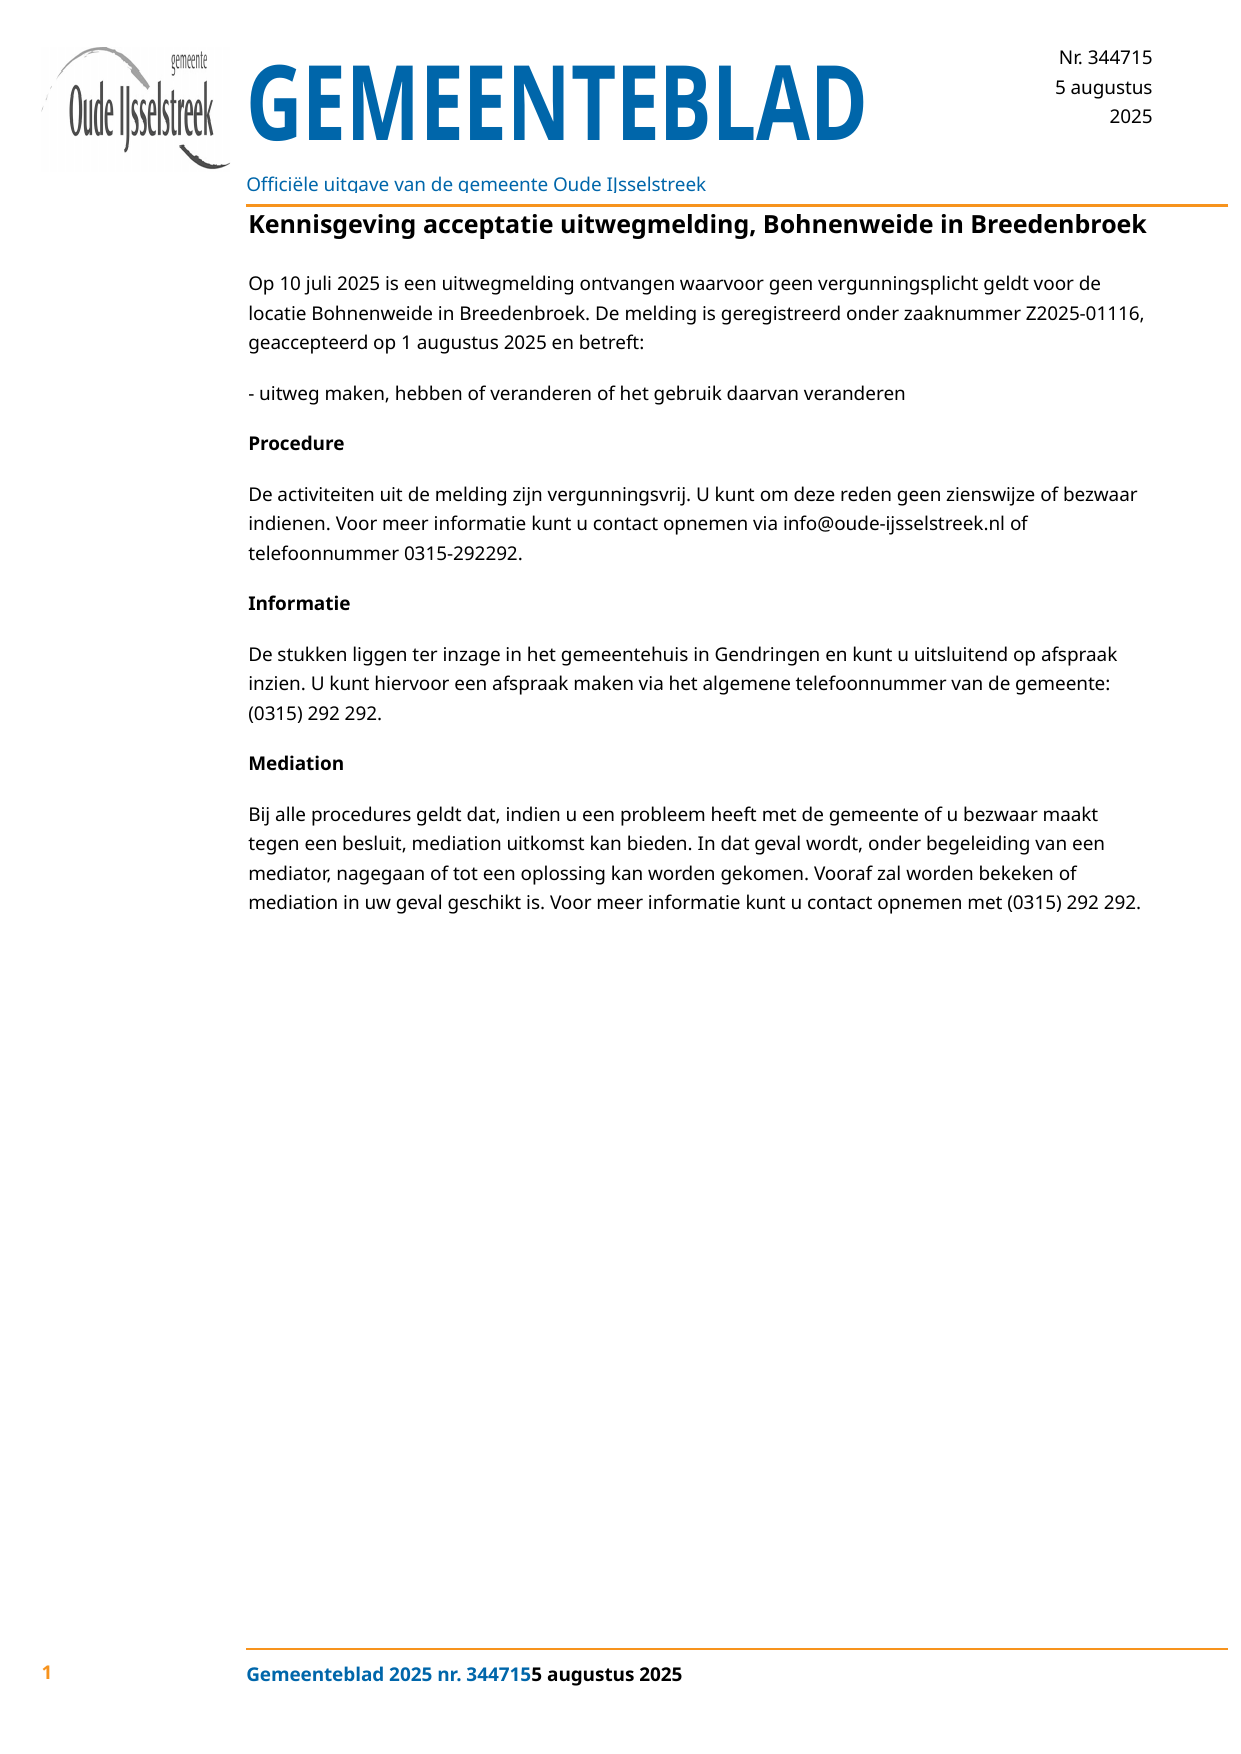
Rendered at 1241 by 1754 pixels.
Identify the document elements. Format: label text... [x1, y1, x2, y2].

text Kennisgeving acceptatie uitwegmelding, Bohnenweide in Breedenbroek [248, 207, 1152, 241]
picture [41, 47, 231, 172]
text Mediation [248, 750, 1152, 776]
text Informatie [248, 590, 1152, 616]
text De stukken liggen ter inzage in het gemeentehuis in Gendringen en kunt u uitsluitend op afspraak inzien. U kunt hiervoor een afspraak maken via het algemene telefoonnummer van de gemeente: (0315) 292 292. [248, 641, 1152, 726]
text Procedure [248, 430, 1152, 456]
text Op 10 juli 2025 is een uitwegmelding ontvangen waarvoor geen vergunningsplicht geldt voor de locatie Bohnenweide in Breedenbroek. De melding is geregistreerd onder zaaknummer Z2025-01116, geaccepteerd op 1 augustus 2025 en betreft: [248, 270, 1152, 355]
text De activiteiten uit de melding zijn vergunningsvrij. U kunt om deze reden geen zienswijze of bezwaar indienen. Voor meer informatie kunt u contact opnemen via info@oude-ijsselstreek.nl of telefoonnummer 0315-292292. [248, 481, 1152, 566]
text Bij alle procedures geldt dat, indien u een probleem heeft met de gemeente of u bezwaar maakt tegen een besluit, mediation uitkomst kan bieden. In dat geval wordt, onder begeleiding van een mediator, nagegaan of tot een oplossing kan worden gekomen. Vooraf zal worden bekeken of mediation in uw geval geschikt is. Voor meer informatie kunt u contact opnemen met (0315) 292 292. [248, 801, 1152, 915]
text - uitweg maken, hebben of veranderen of het gebruik daarvan veranderen [248, 380, 1152, 406]
